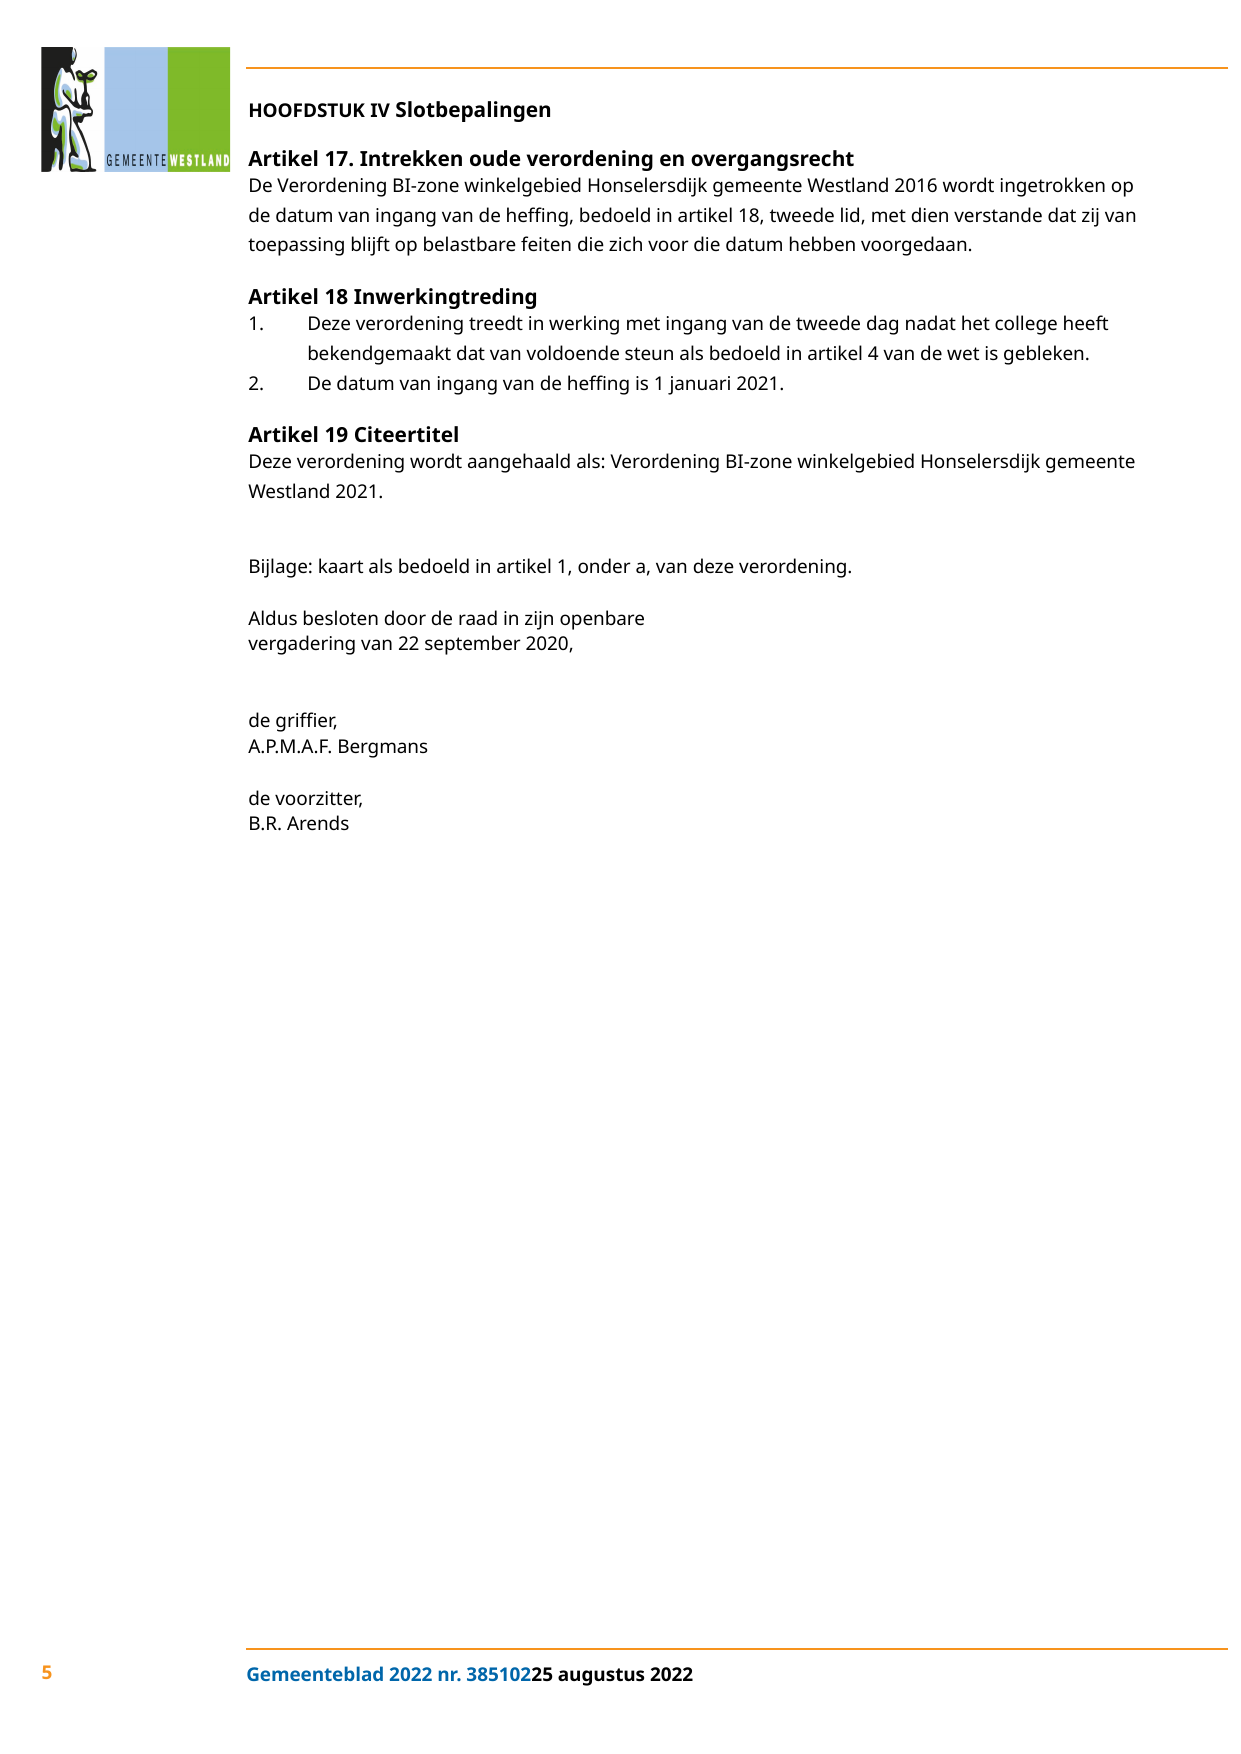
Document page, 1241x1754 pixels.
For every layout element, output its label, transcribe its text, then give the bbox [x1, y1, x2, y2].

text Bijlage: kaart als bedoeld in artikel 1, onder a, van deze verordening. [248, 553, 1152, 579]
text Artikel 17. Intrekken oude verordening en overgangsrecht [248, 144, 1152, 172]
text B.R. Arends [248, 811, 1152, 836]
text HOOFDSTUK IV Slotbepalingen [248, 95, 1152, 123]
text Artikel 19 Citeertitel [248, 420, 1152, 448]
text Deze verordening wordt aangehaald als: Verordening BI-zone winkelgebied Honselersdijk gemeente Westland 2021. [248, 448, 1152, 504]
text vergadering van 22 september 2020, [248, 631, 1152, 656]
picture [41, 47, 231, 172]
text Artikel 18 Inwerkingtreding [248, 282, 1152, 311]
text De Verordening BI-zone winkelgebied Honselersdijk gemeente Westland 2016 wordt ingetrokken op de datum van ingang van de heffing, bedoeld in artikel 18, tweede lid, met dien verstande dat zij van toepassing blijft op belastbare feiten die zich voor die datum hebben voorgedaan. [248, 172, 1152, 257]
text A.P.M.A.F. Bergmans [248, 733, 1152, 759]
text de griffier, [248, 708, 1152, 733]
list De datum van ingang van de heffing is 1 januari 2021. [248, 370, 1152, 395]
list Deze verordening treedt in werking met ingang van de tweede dag nadat het college heeft bekendgemaakt dat van voldoende steun als bedoeld in artikel 4 van de wet is gebleken. [248, 311, 1152, 366]
text Aldus besloten door de raad in zijn openbare [248, 605, 1152, 631]
text de voorzitter, [248, 785, 1152, 811]
